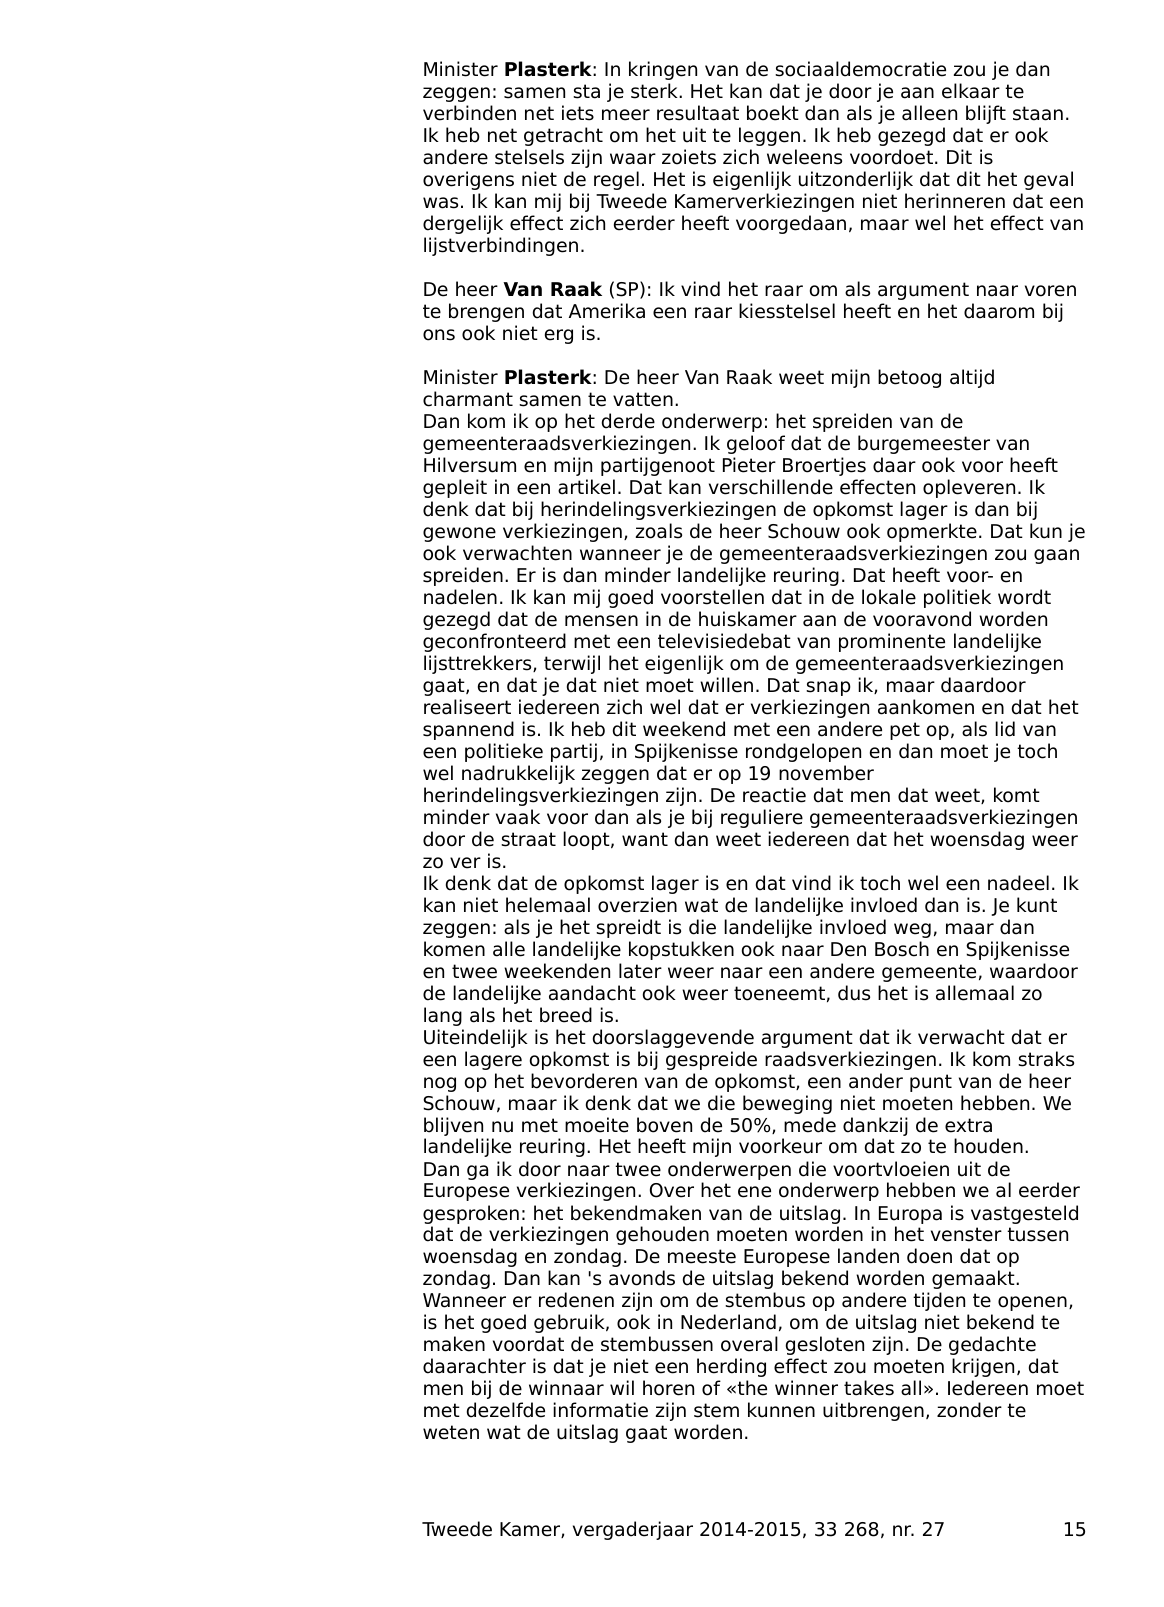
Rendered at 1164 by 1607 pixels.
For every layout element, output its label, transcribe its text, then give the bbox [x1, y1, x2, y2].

text Uiteindelijk is het doorslaggevende argument dat ik verwacht dat er een lagere opkomst is bij gespreide raadsverkiezingen. Ik kom straks nog op het bevorderen van de opkomst, een ander punt van de heer Schouw, maar ik denk dat we die beweging niet moeten hebben. We blijven nu met moeite boven de 50%, mede dankzij de extra landelijke reuring. Het heeft mijn voorkeur om dat zo te houden. [422, 1027, 1087, 1158]
text Dan ga ik door naar twee onderwerpen die voortvloeien uit de Europese verkiezingen. Over het ene onderwerp hebben we al eerder gesproken: het bekendmaken van de uitslag. In Europa is vastgesteld dat de verkiezingen gehouden moeten worden in het venster tussen woensdag en zondag. De meeste Europese landen doen dat op zondag. Dan kan 's avonds de uitslag bekend worden gemaakt. Wanneer er redenen zijn om de stembus op andere tijden te openen, is het goed gebruik, ook in Nederland, om de uitslag niet bekend te maken voordat de stembussen overal gesloten zijn. De gedachte daarachter is dat je niet een herding effect zou moeten krijgen, dat men bij de winnaar wil horen of «the winner takes all». Iedereen moet met dezelfde informatie zijn stem kunnen uitbrengen, zonder te weten wat de uitslag gaat worden. [422, 1158, 1087, 1444]
text Ik denk dat de opkomst lager is en dat vind ik toch wel een nadeel. Ik kan niet helemaal overzien wat de landelijke invloed dan is. Je kunt zeggen: als je het spreidt is die landelijke invloed weg, maar dan komen alle landelijke kopstukken ook naar Den Bosch en Spijkenisse en twee weekenden later weer naar een andere gemeente, waardoor de landelijke aandacht ook weer toeneemt, dus het is allemaal zo lang als het breed is. [422, 873, 1087, 1027]
text Minister Plasterk: In kringen van de sociaaldemocratie zou je dan zeggen: samen sta je sterk. Het kan dat je door je aan elkaar te verbinden net iets meer resultaat boekt dan als je alleen blijft staan. Ik heb net getracht om het uit te leggen. Ik heb gezegd dat er ook andere stelsels zijn waar zoiets zich weleens voordoet. Dit is overigens niet de regel. Het is eigenlijk uitzonderlijk dat dit het geval was. Ik kan mij bij Tweede Kamerverkiezingen niet herinneren dat een dergelijk effect zich eerder heeft voorgedaan, maar wel het effect van lijstverbindingen. [422, 59, 1087, 257]
text Minister Plasterk: De heer Van Raak weet mijn betoog altijd charmant samen te vatten. [422, 367, 1087, 411]
text De heer Van Raak (SP): Ik vind het raar om als argument naar voren te brengen dat Amerika een raar kiesstelsel heeft en het daarom bij ons ook niet erg is. [422, 279, 1087, 345]
text Dan kom ik op het derde onderwerp: het spreiden van de gemeenteraadsverkiezingen. Ik geloof dat de burgemeester van Hilversum en mijn partijgenoot Pieter Broertjes daar ook voor heeft gepleit in een artikel. Dat kan verschillende effecten opleveren. Ik denk dat bij herindelingsverkiezingen de opkomst lager is dan bij gewone verkiezingen, zoals de heer Schouw ook opmerkte. Dat kun je ook verwachten wanneer je de gemeenteraadsverkiezingen zou gaan spreiden. Er is dan minder landelijke reuring. Dat heeft voor- en nadelen. Ik kan mij goed voorstellen dat in de lokale politiek wordt gezegd dat de mensen in de huiskamer aan de vooravond worden geconfronteerd met een televisiedebat van prominente landelijke lijsttrekkers, terwijl het eigenlijk om de gemeenteraadsverkiezingen gaat, en dat je dat niet moet willen. Dat snap ik, maar daardoor realiseert iedereen zich wel dat er verkiezingen aankomen en dat het spannend is. Ik heb dit weekend met een andere pet op, als lid van een politieke partij, in Spijkenisse rondgelopen en dan moet je toch wel nadrukkelijk zeggen dat er op 19 november herindelingsverkiezingen zijn. De reactie dat men dat weet, komt minder vaak voor dan als je bij reguliere gemeenteraadsverkiezingen door de straat loopt, want dan weet iedereen dat het woensdag weer zo ver is. [422, 411, 1087, 873]
